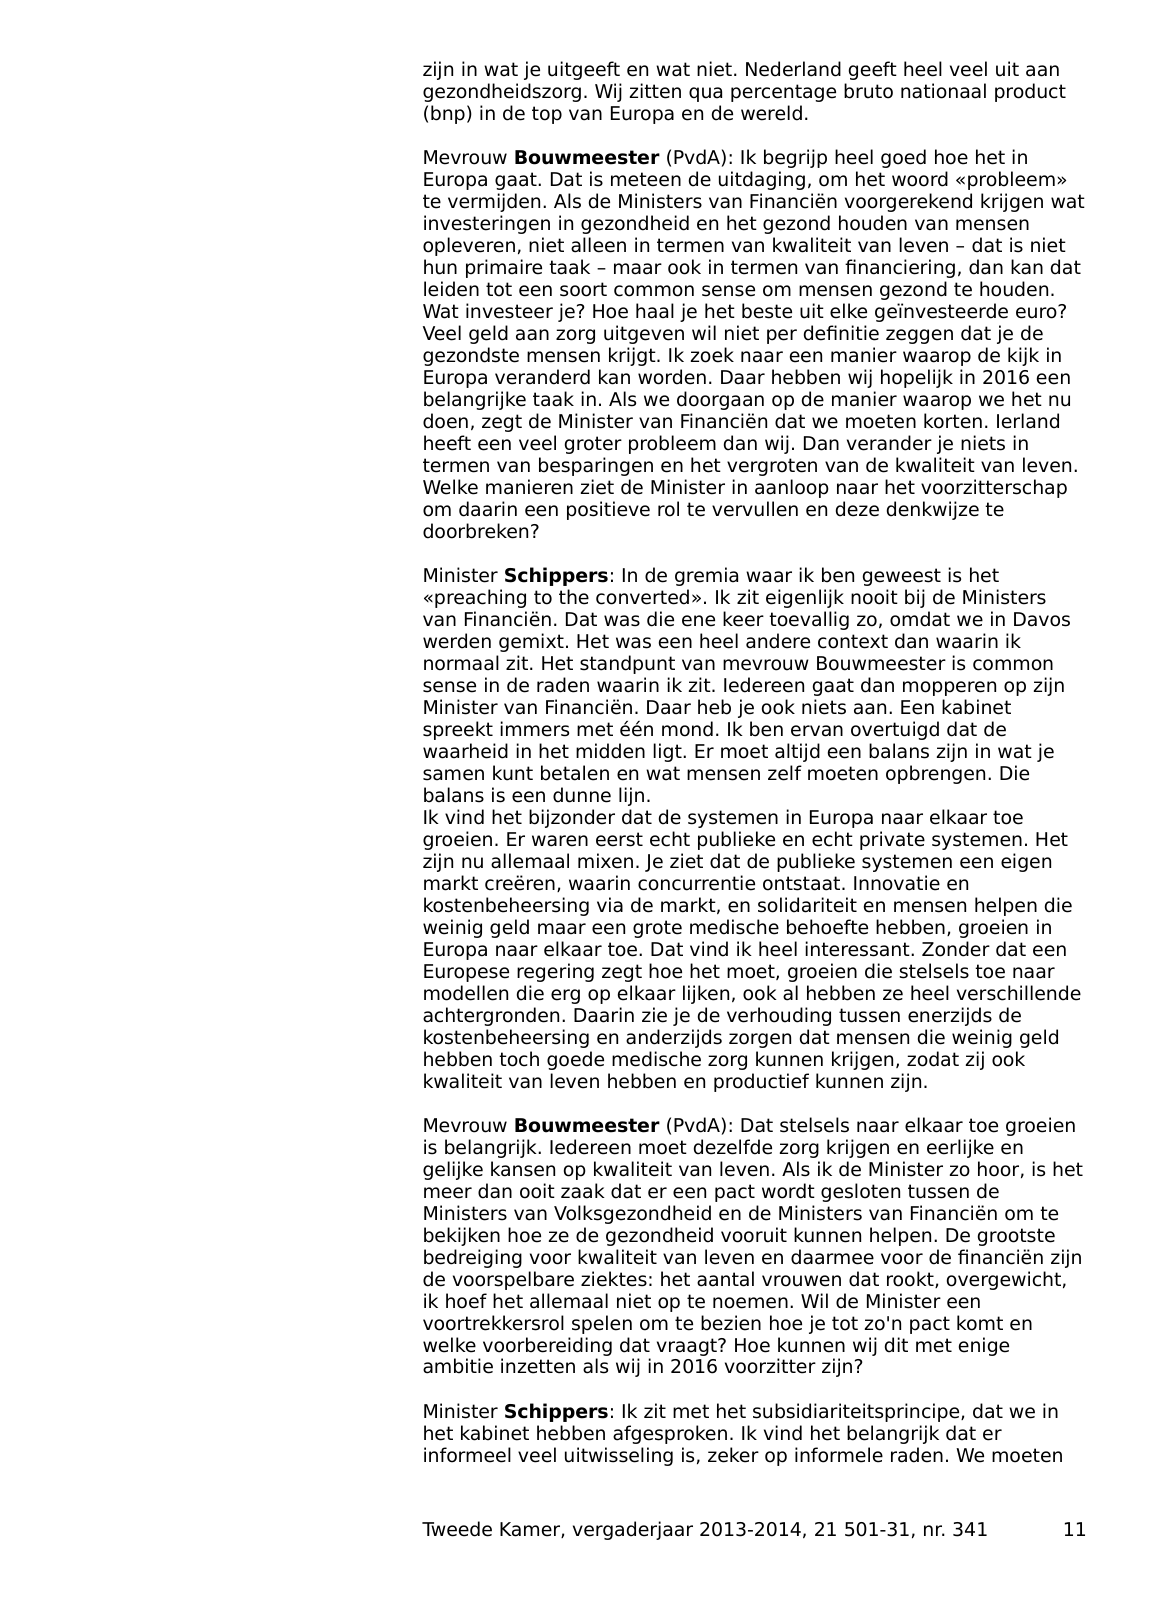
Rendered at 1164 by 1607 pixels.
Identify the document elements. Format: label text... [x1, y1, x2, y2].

text Minister Schippers: In de gremia waar ik ben geweest is het «preaching to the converted». Ik zit eigenlijk nooit bij de Ministers van Financiën. Dat was die ene keer toevallig zo, omdat we in Davos werden gemixt. Het was een heel andere context dan waarin ik normaal zit. Het standpunt van mevrouw Bouwmeester is common sense in de raden waarin ik zit. Iedereen gaat dan mopperen op zijn Minister van Financiën. Daar heb je ook niets aan. Een kabinet spreekt immers met één mond. Ik ben ervan overtuigd dat de waarheid in het midden ligt. Er moet altijd een balans zijn in wat je samen kunt betalen en wat mensen zelf moeten opbrengen. Die balans is een dunne lijn. [422, 565, 1087, 807]
text zijn in wat je uitgeeft en wat niet. Nederland geeft heel veel uit aan gezondheidszorg. Wij zitten qua percentage bruto nationaal product (bnp) in de top van Europa en de wereld. [422, 59, 1087, 125]
text Mevrouw Bouwmeester (PvdA): Ik begrijp heel goed hoe het in Europa gaat. Dat is meteen de uitdaging, om het woord «probleem» te vermijden. Als de Ministers van Financiën voorgerekend krijgen wat investeringen in gezondheid en het gezond houden van mensen opleveren, niet alleen in termen van kwaliteit van leven – dat is niet hun primaire taak – maar ook in termen van financiering, dan kan dat leiden tot een soort common sense om mensen gezond te houden. Wat investeer je? Hoe haal je het beste uit elke geïnvesteerde euro? Veel geld aan zorg uitgeven wil niet per definitie zeggen dat je de gezondste mensen krijgt. Ik zoek naar een manier waarop de kijk in Europa veranderd kan worden. Daar hebben wij hopelijk in 2016 een belangrijke taak in. Als we doorgaan op de manier waarop we het nu doen, zegt de Minister van Financiën dat we moeten korten. Ierland heeft een veel groter probleem dan wij. Dan verander je niets in termen van besparingen en het vergroten van de kwaliteit van leven. Welke manieren ziet de Minister in aanloop naar het voorzitterschap om daarin een positieve rol te vervullen en deze denkwijze te doorbreken? [422, 147, 1087, 543]
text Ik vind het bijzonder dat de systemen in Europa naar elkaar toe groeien. Er waren eerst echt publieke en echt private systemen. Het zijn nu allemaal mixen. Je ziet dat de publieke systemen een eigen markt creëren, waarin concurrentie ontstaat. Innovatie en kostenbeheersing via de markt, en solidariteit en mensen helpen die weinig geld maar een grote medische behoefte hebben, groeien in Europa naar elkaar toe. Dat vind ik heel interessant. Zonder dat een Europese regering zegt hoe het moet, groeien die stelsels toe naar modellen die erg op elkaar lijken, ook al hebben ze heel verschillende achtergronden. Daarin zie je de verhouding tussen enerzijds de kostenbeheersing en anderzijds zorgen dat mensen die weinig geld hebben toch goede medische zorg kunnen krijgen, zodat zij ook kwaliteit van leven hebben en productief kunnen zijn. [422, 807, 1087, 1092]
text Minister Schippers: Ik zit met het subsidiariteitsprincipe, dat we in het kabinet hebben afgesproken. Ik vind het belangrijk dat er informeel veel uitwisseling is, zeker op informele raden. We moeten [422, 1401, 1087, 1467]
text Mevrouw Bouwmeester (PvdA): Dat stelsels naar elkaar toe groeien is belangrijk. Iedereen moet dezelfde zorg krijgen en eerlijke en gelijke kansen op kwaliteit van leven. Als ik de Minister zo hoor, is het meer dan ooit zaak dat er een pact wordt gesloten tussen de Ministers van Volksgezondheid en de Ministers van Financiën om te bekijken hoe ze de gezondheid vooruit kunnen helpen. De grootste bedreiging voor kwaliteit van leven en daarmee voor de financiën zijn de voorspelbare ziektes: het aantal vrouwen dat rookt, overgewicht, ik hoef het allemaal niet op te noemen. Wil de Minister een voortrekkersrol spelen om te bezien hoe je tot zo'n pact komt en welke voorbereiding dat vraagt? Hoe kunnen wij dit met enige ambitie inzetten als wij in 2016 voorzitter zijn? [422, 1115, 1087, 1378]
